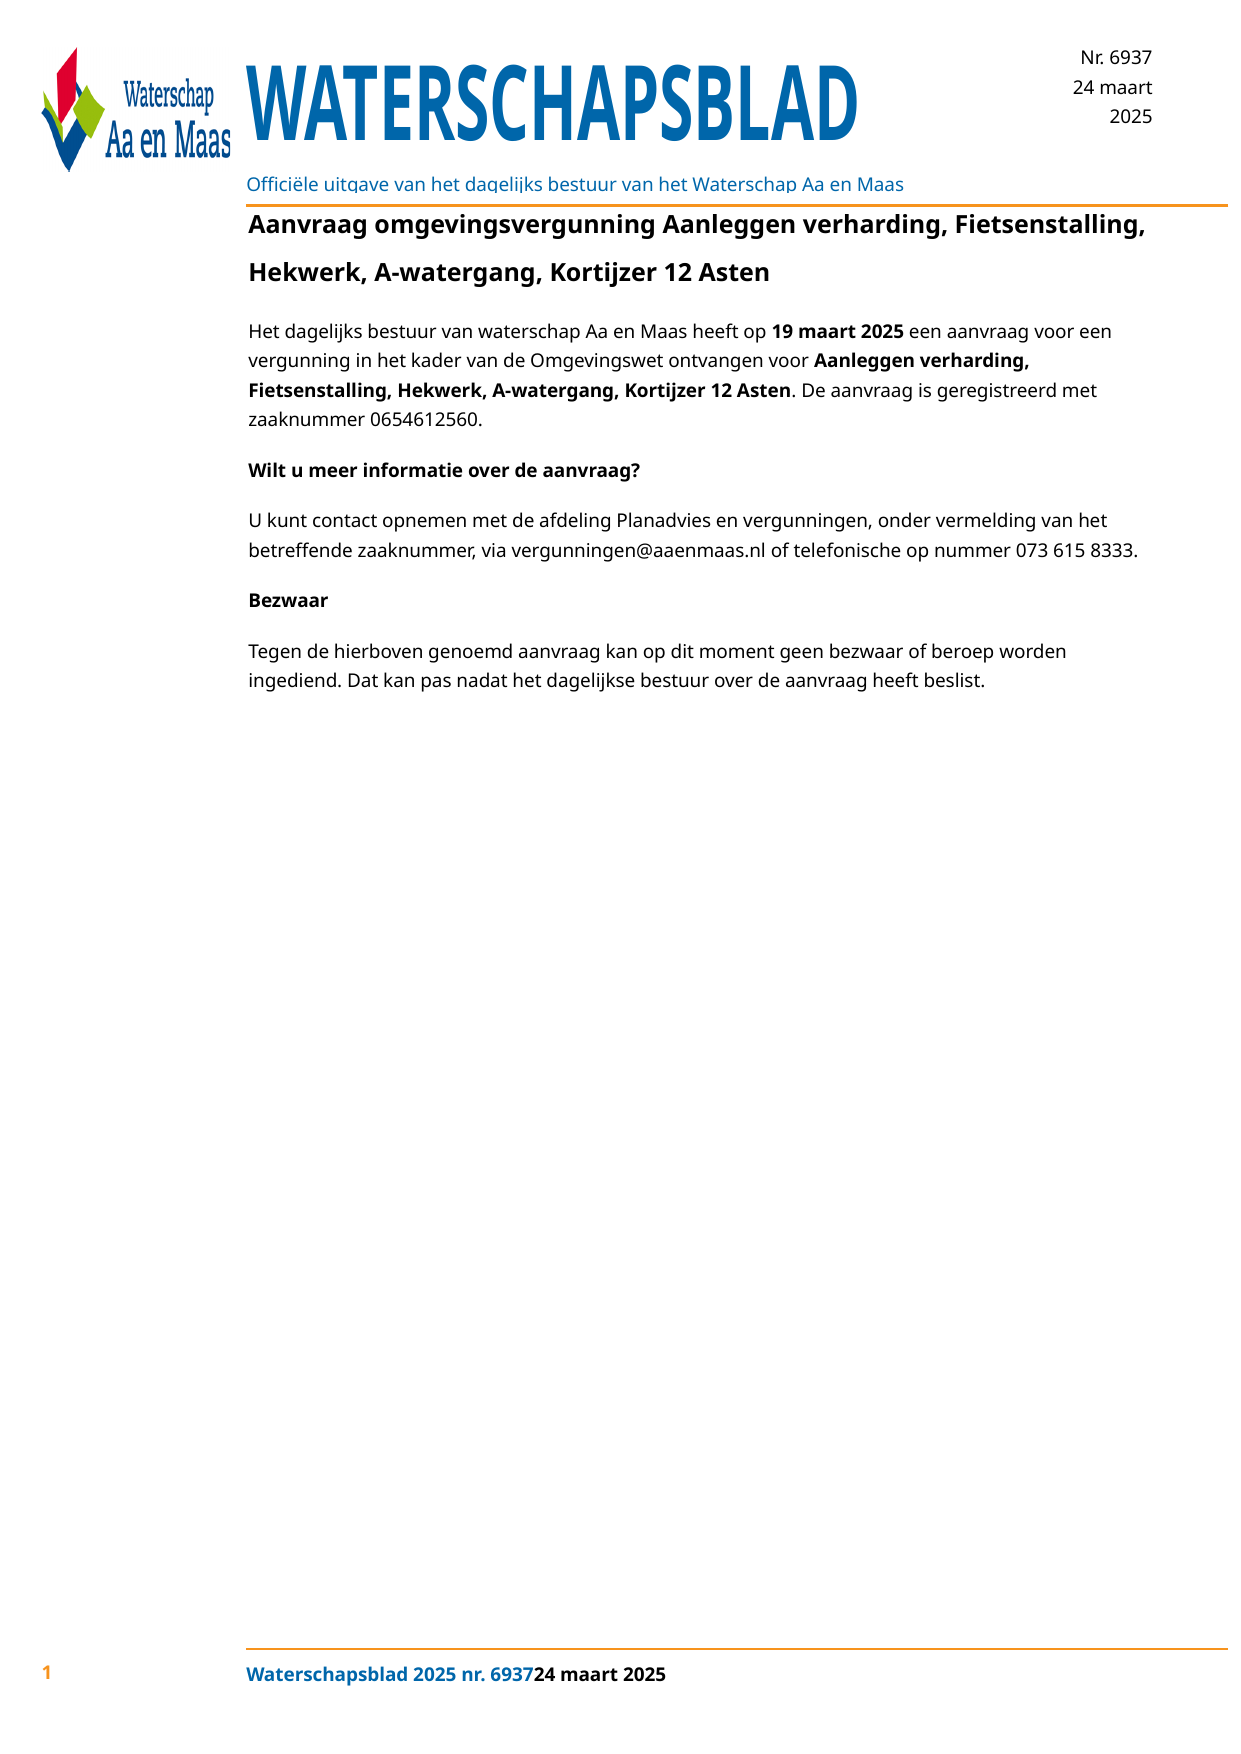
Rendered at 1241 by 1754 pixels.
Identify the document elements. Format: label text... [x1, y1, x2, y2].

text Aanvraag omgevingsvergunning Aanleggen verharding, Fietsenstalling, Hekwerk, A-watergang, Kortijzer 12 Asten [248, 207, 1152, 288]
text Wilt u meer informatie over de aanvraag? [248, 457, 1152, 483]
text Het dagelijks bestuur van waterschap Aa en Maas heeft op 19 maart 2025 een aanvraag voor een vergunning in het kader van de Omgevingswet ontvangen voor Aanleggen verharding, Fietsenstalling, Hekwerk, A-watergang, Kortijzer 12 Asten. De aanvraag is geregistreerd met zaaknummer 0654612560. [248, 318, 1152, 432]
text Bezwaar [248, 587, 1152, 613]
text Tegen de hierboven genoemd aanvraag kan op dit moment geen bezwaar of beroep worden ingediend. Dat kan pas nadat het dagelijkse bestuur over de aanvraag heeft beslist. [248, 638, 1152, 693]
text U kunt contact opnemen met de afdeling Planadvies en vergunningen, onder vermelding van het betreffende zaaknummer, via vergunningen@aaenmaas.nl of telefonische op nummer 073 615 8333. [248, 507, 1152, 563]
picture [41, 47, 231, 172]
